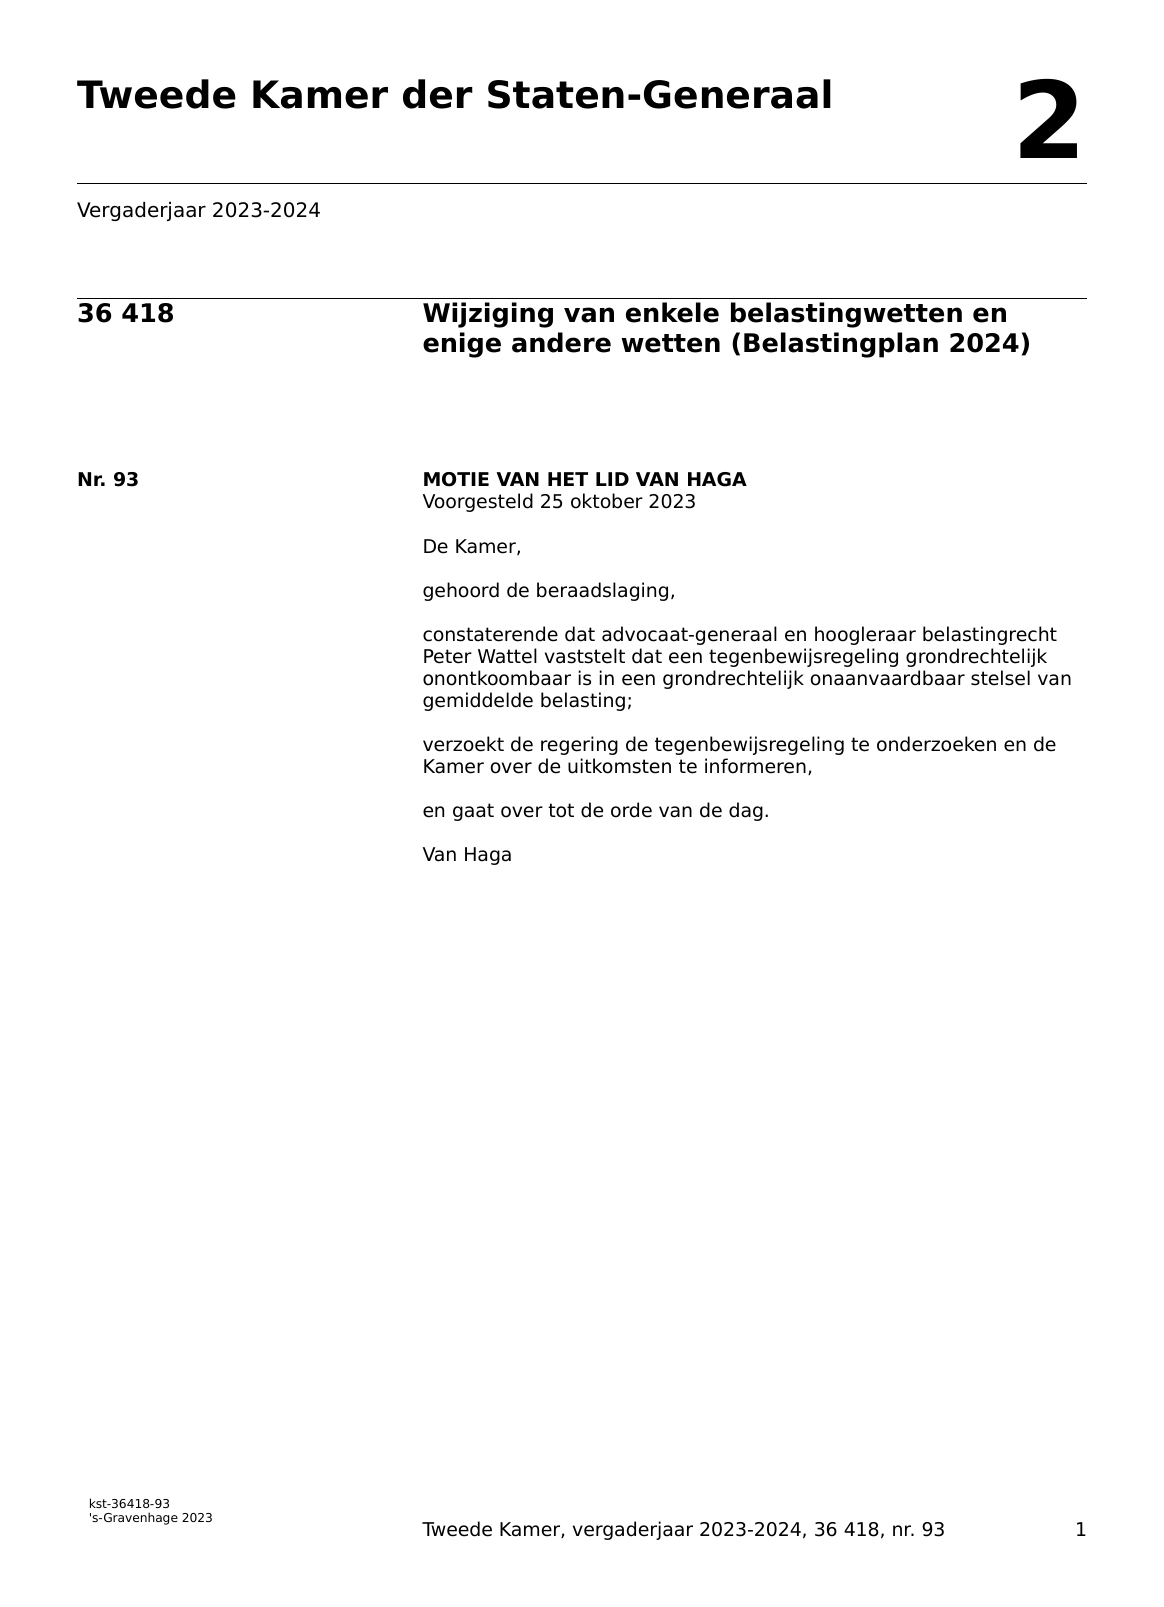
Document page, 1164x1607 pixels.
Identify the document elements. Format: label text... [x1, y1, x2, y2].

subtitle 36 418 Wijziging van enkele belastingwetten en enige andere wetten (Belastingplan 2024) [77, 299, 1087, 358]
text gehoord de beraadslaging, [422, 580, 1087, 602]
subtitle Nr. 93 MOTIE VAN HET LID VAN HAGA [77, 469, 1087, 491]
text en gaat over tot de orde van de dag. [422, 800, 1087, 822]
table_header Tweede Kamer der Staten-Generaal [77, 59, 886, 183]
table_header 2 [886, 59, 1087, 183]
text 's-Gravenhage 2023 [88, 1511, 323, 1525]
text Van Haga [422, 844, 1087, 866]
text kst-36418-93 [88, 1497, 323, 1511]
text verzoekt de regering de tegenbewijsregeling te onderzoeken en de Kamer over de uitkomsten te informeren, [422, 734, 1087, 778]
text constaterende dat advocaat-generaal en hoogleraar belastingrecht Peter Wattel vaststelt dat een tegenbewijsregeling grondrechtelijk onontkoombaar is in een grondrechtelijk onaanvaardbaar stelsel van gemiddelde belasting; [422, 624, 1087, 712]
text De Kamer, [422, 536, 1087, 557]
table_cell Vergaderjaar 2023-2024 [77, 184, 1087, 298]
text Voorgesteld 25 oktober 2023 [422, 491, 1087, 513]
